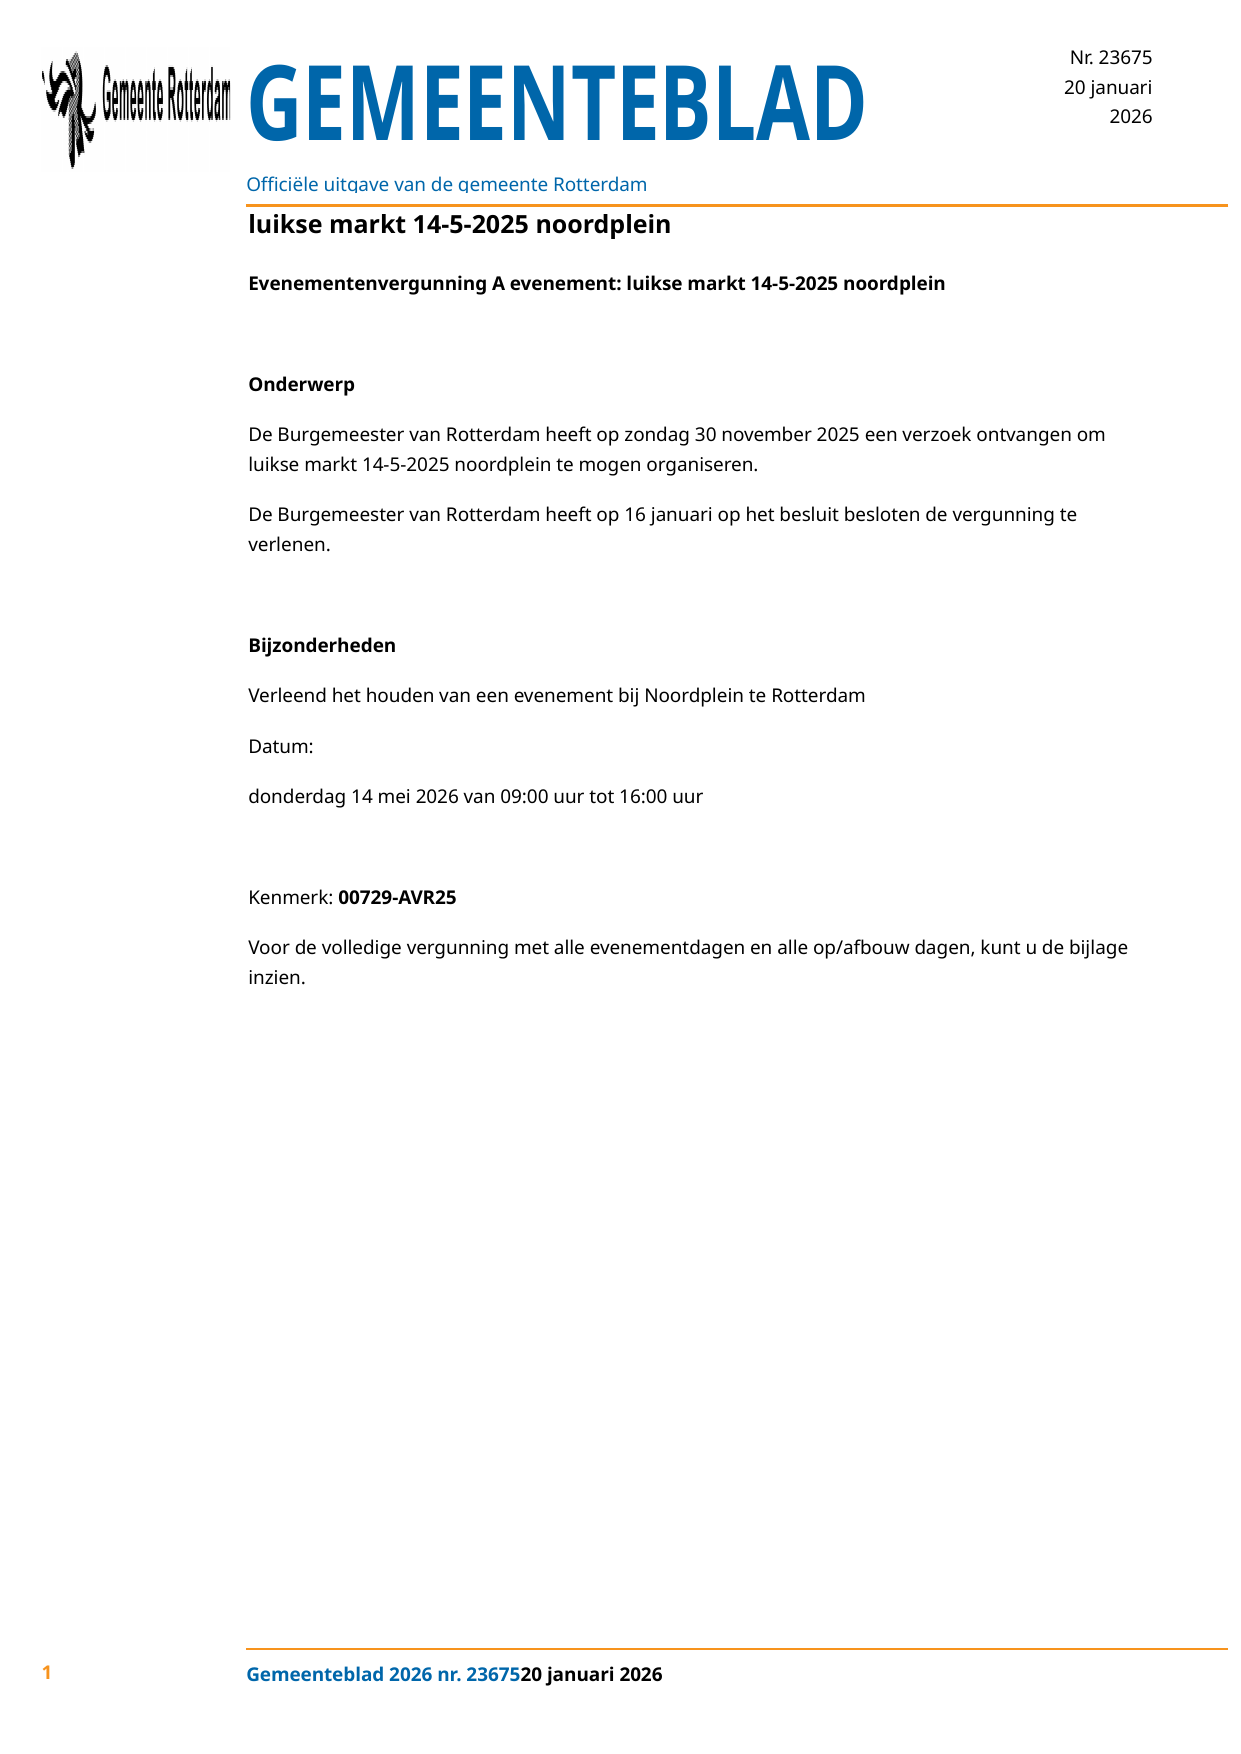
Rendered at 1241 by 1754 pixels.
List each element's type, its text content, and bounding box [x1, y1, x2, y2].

text Datum: [248, 733, 1152, 758]
text luikse markt 14-5-2025 noordplein [248, 207, 1152, 241]
text Kenmerk: 00729-AVR25 [248, 884, 1152, 910]
picture [41, 47, 231, 172]
text Voor de volledige vergunning met alle evenementdagen en alle op/afbouw dagen, kunt u de bijlage inzien. [248, 934, 1152, 990]
text Onderwerp [248, 371, 1152, 397]
text Bijzonderheden [248, 632, 1152, 658]
text Verleend het houden van een evenement bij Noordplein te Rotterdam [248, 682, 1152, 708]
text De Burgemeester van Rotterdam heeft op zondag 30 november 2025 een verzoek ontvangen om luikse markt 14-5-2025 noordplein te mogen organiseren. [248, 422, 1152, 477]
text donderdag 14 mei 2026 van 09:00 uur tot 16:00 uur [248, 783, 1152, 809]
text Evenementenvergunning A evenement: luikse markt 14-5-2025 noordplein [248, 270, 1152, 296]
text De Burgemeester van Rotterdam heeft op 16 januari op het besluit besloten de vergunning te verlenen. [248, 502, 1152, 557]
